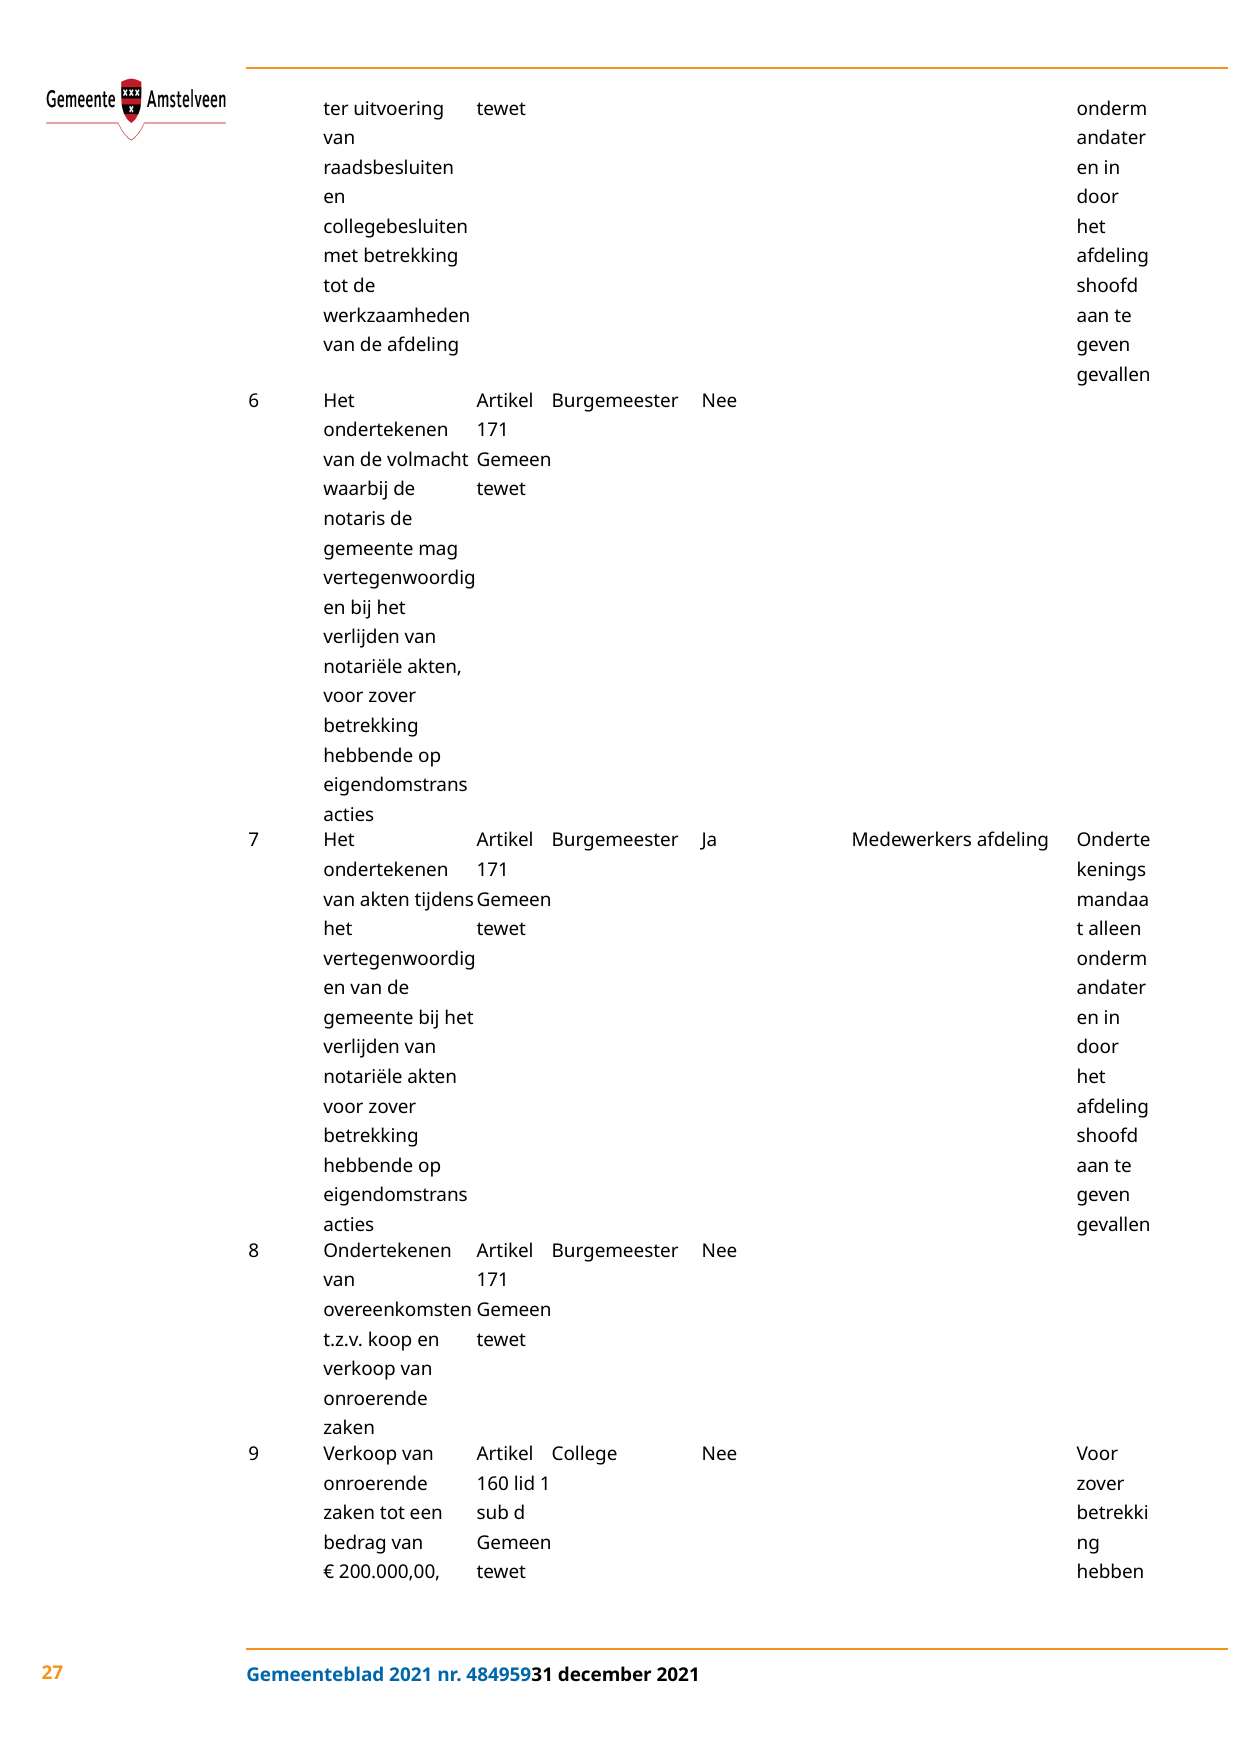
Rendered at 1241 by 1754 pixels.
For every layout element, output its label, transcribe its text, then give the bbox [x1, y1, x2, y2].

table_cell Nee [701, 1237, 851, 1440]
table_cell 6 [248, 387, 323, 827]
table_cell Burgemeester [551, 827, 701, 1237]
table_cell Ja [701, 827, 851, 1237]
table_cell Voor zover betrekking hebben [1076, 1440, 1152, 1584]
table_cell [1076, 1237, 1152, 1440]
table_cell Nee [701, 387, 851, 827]
table_cell [701, 95, 851, 387]
table_cell [1076, 387, 1152, 827]
table_cell [851, 387, 1076, 827]
table_cell tewet [476, 95, 551, 387]
table_cell College [551, 1440, 701, 1584]
table_cell ter uitvoering van raadsbesluiten en collegebesluiten met betrekking tot de werkzaamheden van de afdeling [323, 95, 476, 387]
table_cell [551, 95, 701, 387]
table_cell Medewerkers afdeling [851, 827, 1076, 1237]
table_cell Artikel 160 lid 1 sub d Gemeentewet [476, 1440, 551, 1584]
table_cell [851, 95, 1076, 387]
table_cell Ondertekeningsmandaat alleen ondermandateren in door het afdelingshoofd aan te geven gevallen [1076, 827, 1152, 1237]
table_cell Artikel 171 Gemeentewet [476, 387, 551, 827]
table_cell Het ondertekenen van de volmacht waarbij de notaris de gemeente mag vertegenwoordigen bij het verlijden van notariële akten, voor zover betrekking hebbende op eigendomstransacties [323, 387, 476, 827]
table_cell 8 [248, 1237, 323, 1440]
table_cell 9 [248, 1440, 323, 1584]
table_cell Verkoop van onroerende zaken tot een bedrag van € 200.000,00, [323, 1440, 476, 1584]
table_cell [851, 1440, 1076, 1584]
table_cell Het ondertekenen van akten tijdens het vertegenwoordigen van de gemeente bij het verlijden van notariële akten voor zover betrekking hebbende op eigendomstransacties [323, 827, 476, 1237]
table_cell [851, 1237, 1076, 1440]
table_cell Artikel 171 Gemeentewet [476, 1237, 551, 1440]
table_cell 7 [248, 827, 323, 1237]
table_cell ondermandateren in door het afdelingshoofd aan te geven gevallen [1076, 95, 1152, 387]
table_cell [248, 95, 323, 387]
table_cell Burgemeester [551, 387, 701, 827]
table_cell Burgemeester [551, 1237, 701, 1440]
table_cell Nee [701, 1440, 851, 1584]
table_cell Ondertekenen van overeenkomsten t.z.v. koop en verkoop van onroerende zaken [323, 1237, 476, 1440]
picture [41, 47, 231, 172]
table_cell Artikel 171 Gemeentewet [476, 827, 551, 1237]
